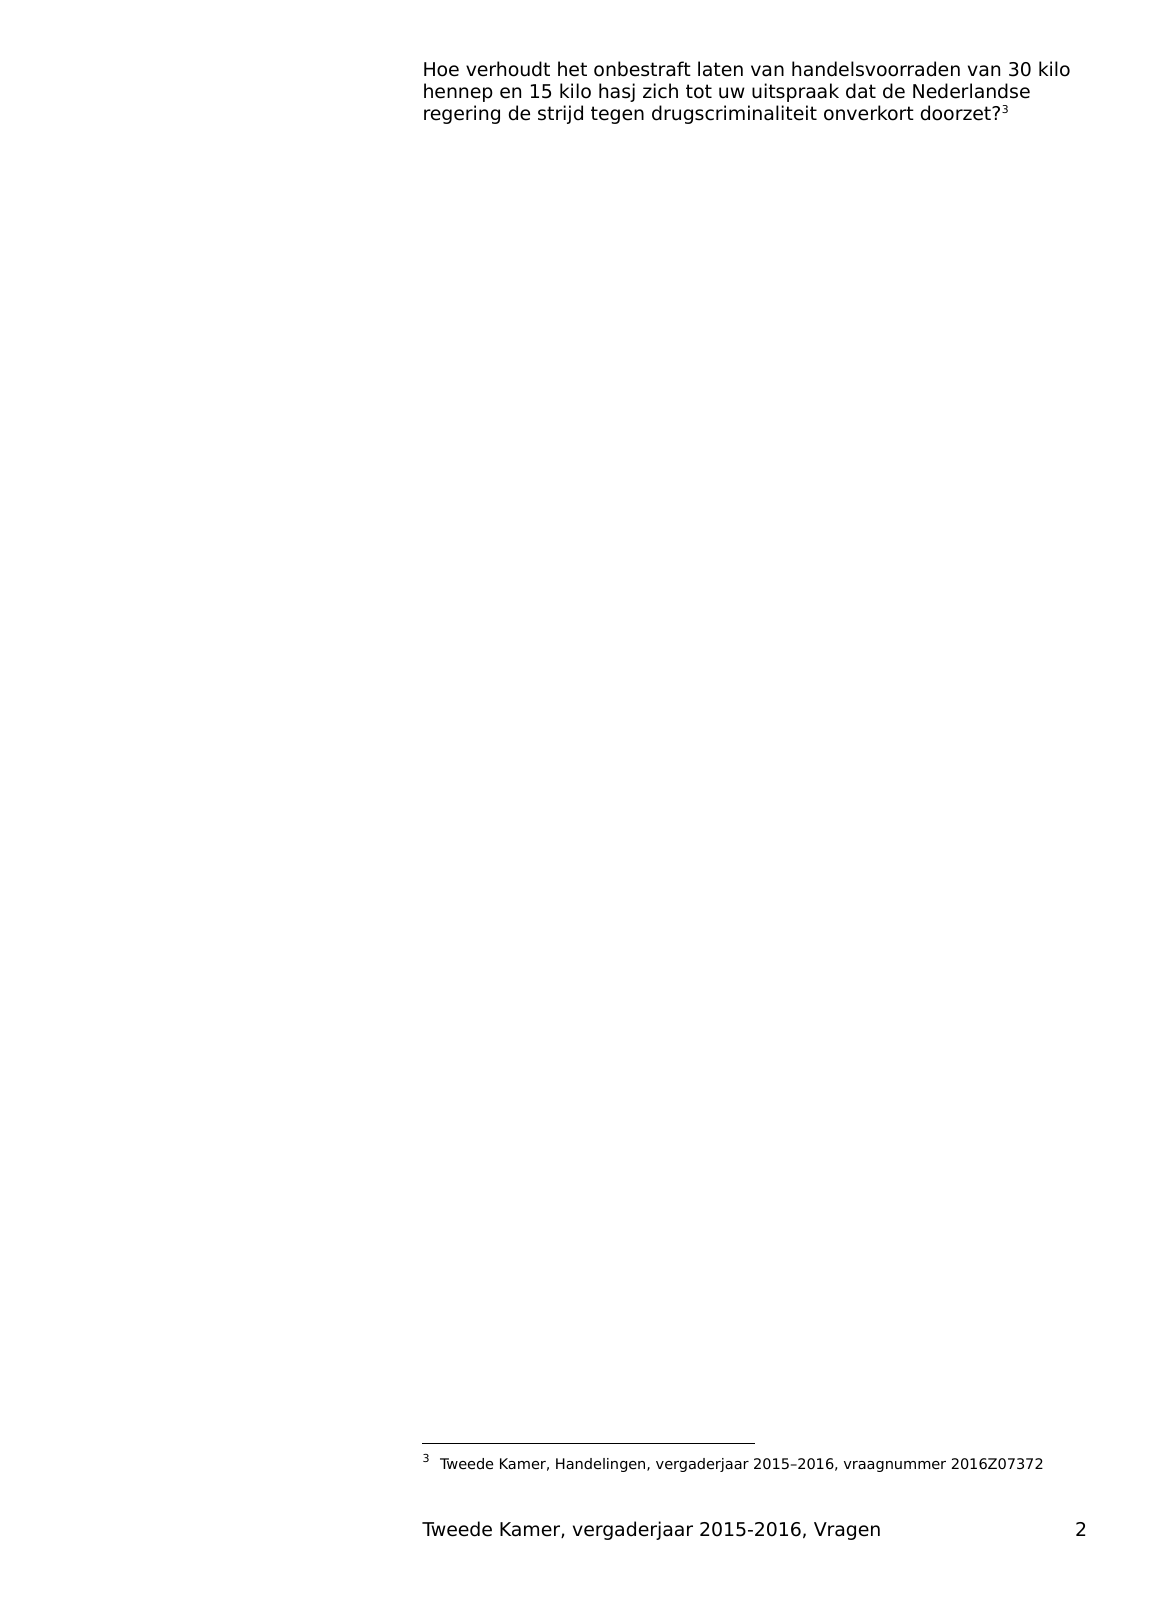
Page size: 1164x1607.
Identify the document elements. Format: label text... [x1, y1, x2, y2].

text Tweede Kamer, Handelingen, vergaderjaar 2015–2016, vraagnummer 2016Z07372 [422, 1452, 1087, 1474]
text Hoe verhoudt het onbestraft laten van handelsvoorraden van 30 kilo hennep en 15 kilo hasj zich tot uw uitspraak dat de Nederlandse regering de strijd tegen drugscriminaliteit onverkort doorzet? [422, 59, 1087, 125]
